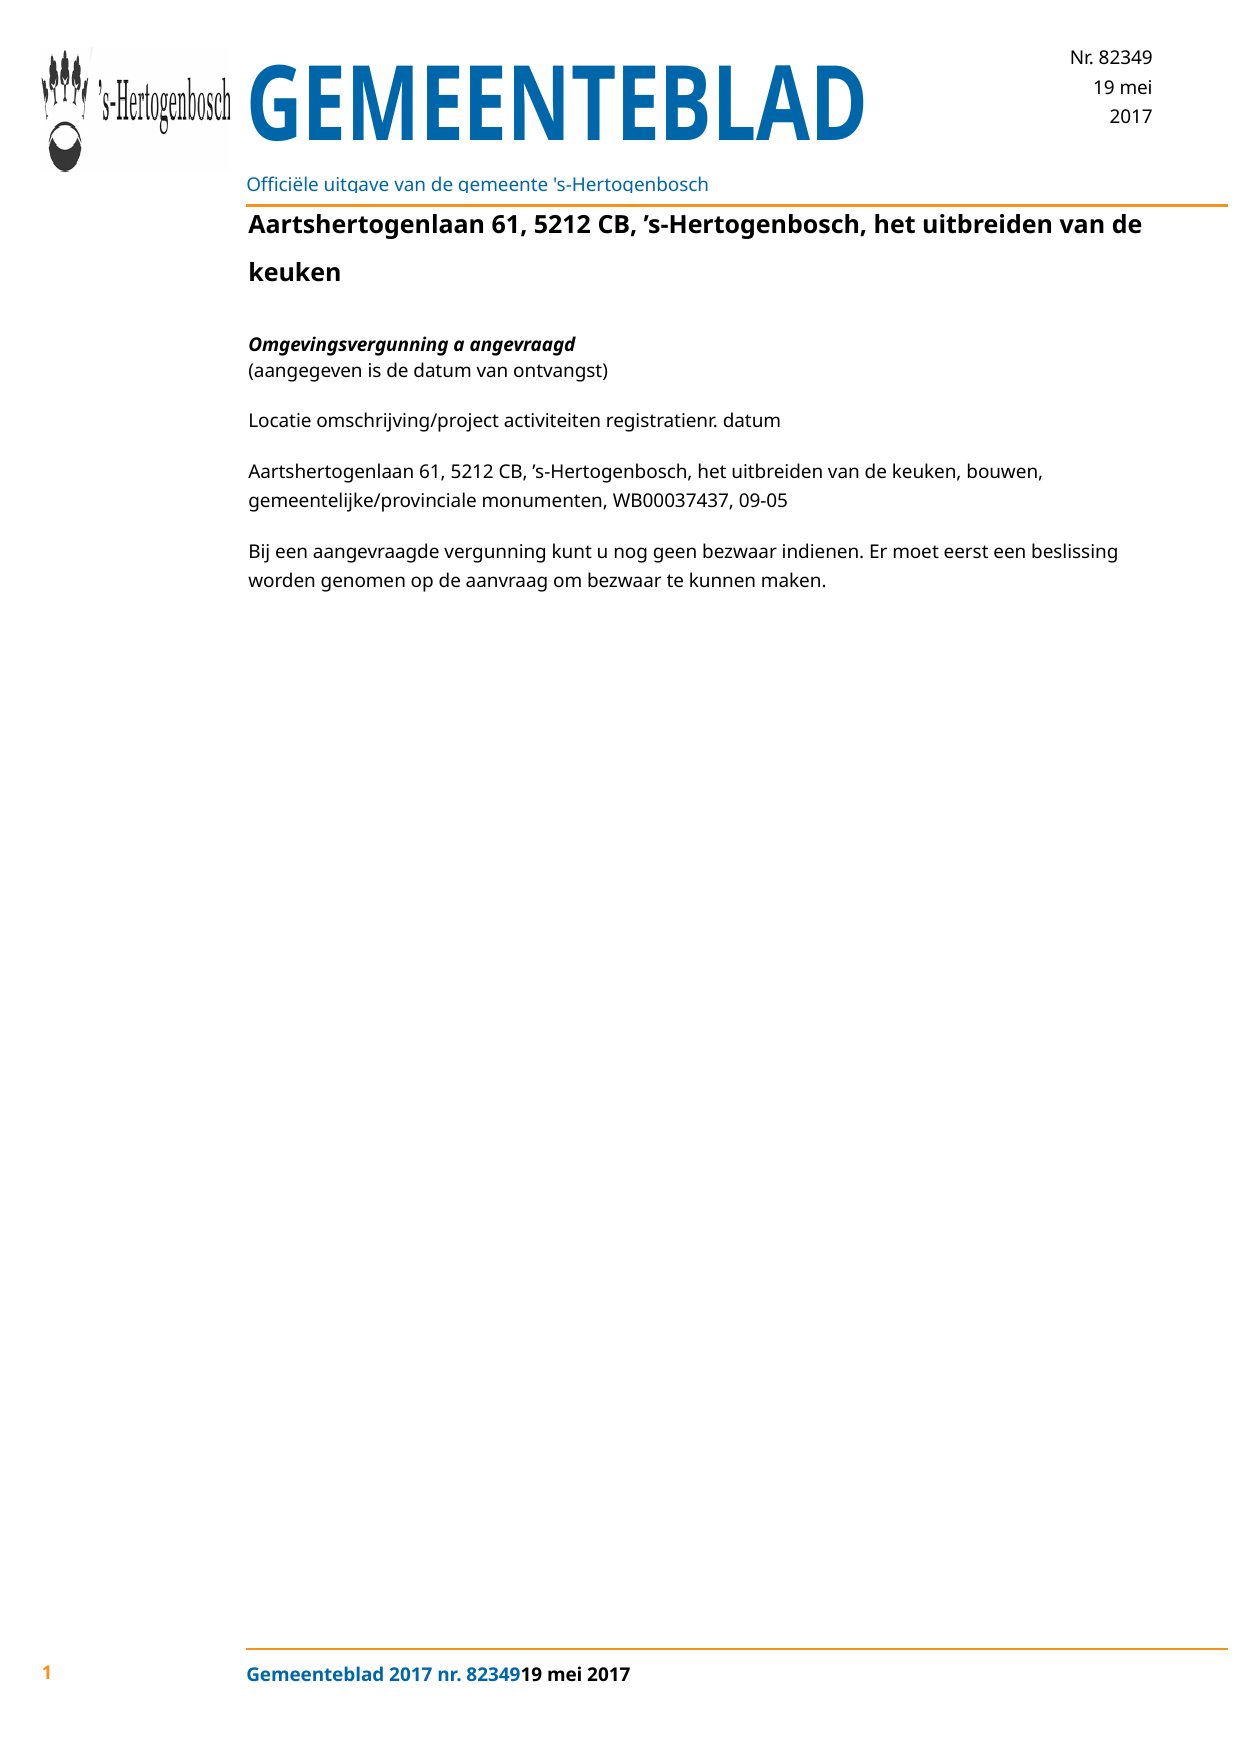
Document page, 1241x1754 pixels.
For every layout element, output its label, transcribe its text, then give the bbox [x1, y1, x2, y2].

text Locatie omschrijving/project activiteiten registratienr. datum [248, 408, 1152, 433]
text Bij een aangevraagde vergunning kunt u nog geen bezwaar indienen. Er moet eerst een beslissing worden genomen op de aanvraag om bezwaar te kunnen maken. [248, 538, 1152, 593]
text Omgevingsvergunning a angevraagd [248, 331, 1152, 357]
picture [41, 47, 231, 172]
text Aartshertogenlaan 61, 5212 CB, ’s-Hertogenbosch, het uitbreiden van de keuken, bouwen, gemeentelijke/provinciale monumenten, WB00037437, 09-05 [248, 458, 1152, 513]
text (aangegeven is de datum van ontvangst) [248, 357, 1152, 383]
text Aartshertogenlaan 61, 5212 CB, ’s-Hertogenbosch, het uitbreiden van de keuken [248, 207, 1152, 288]
